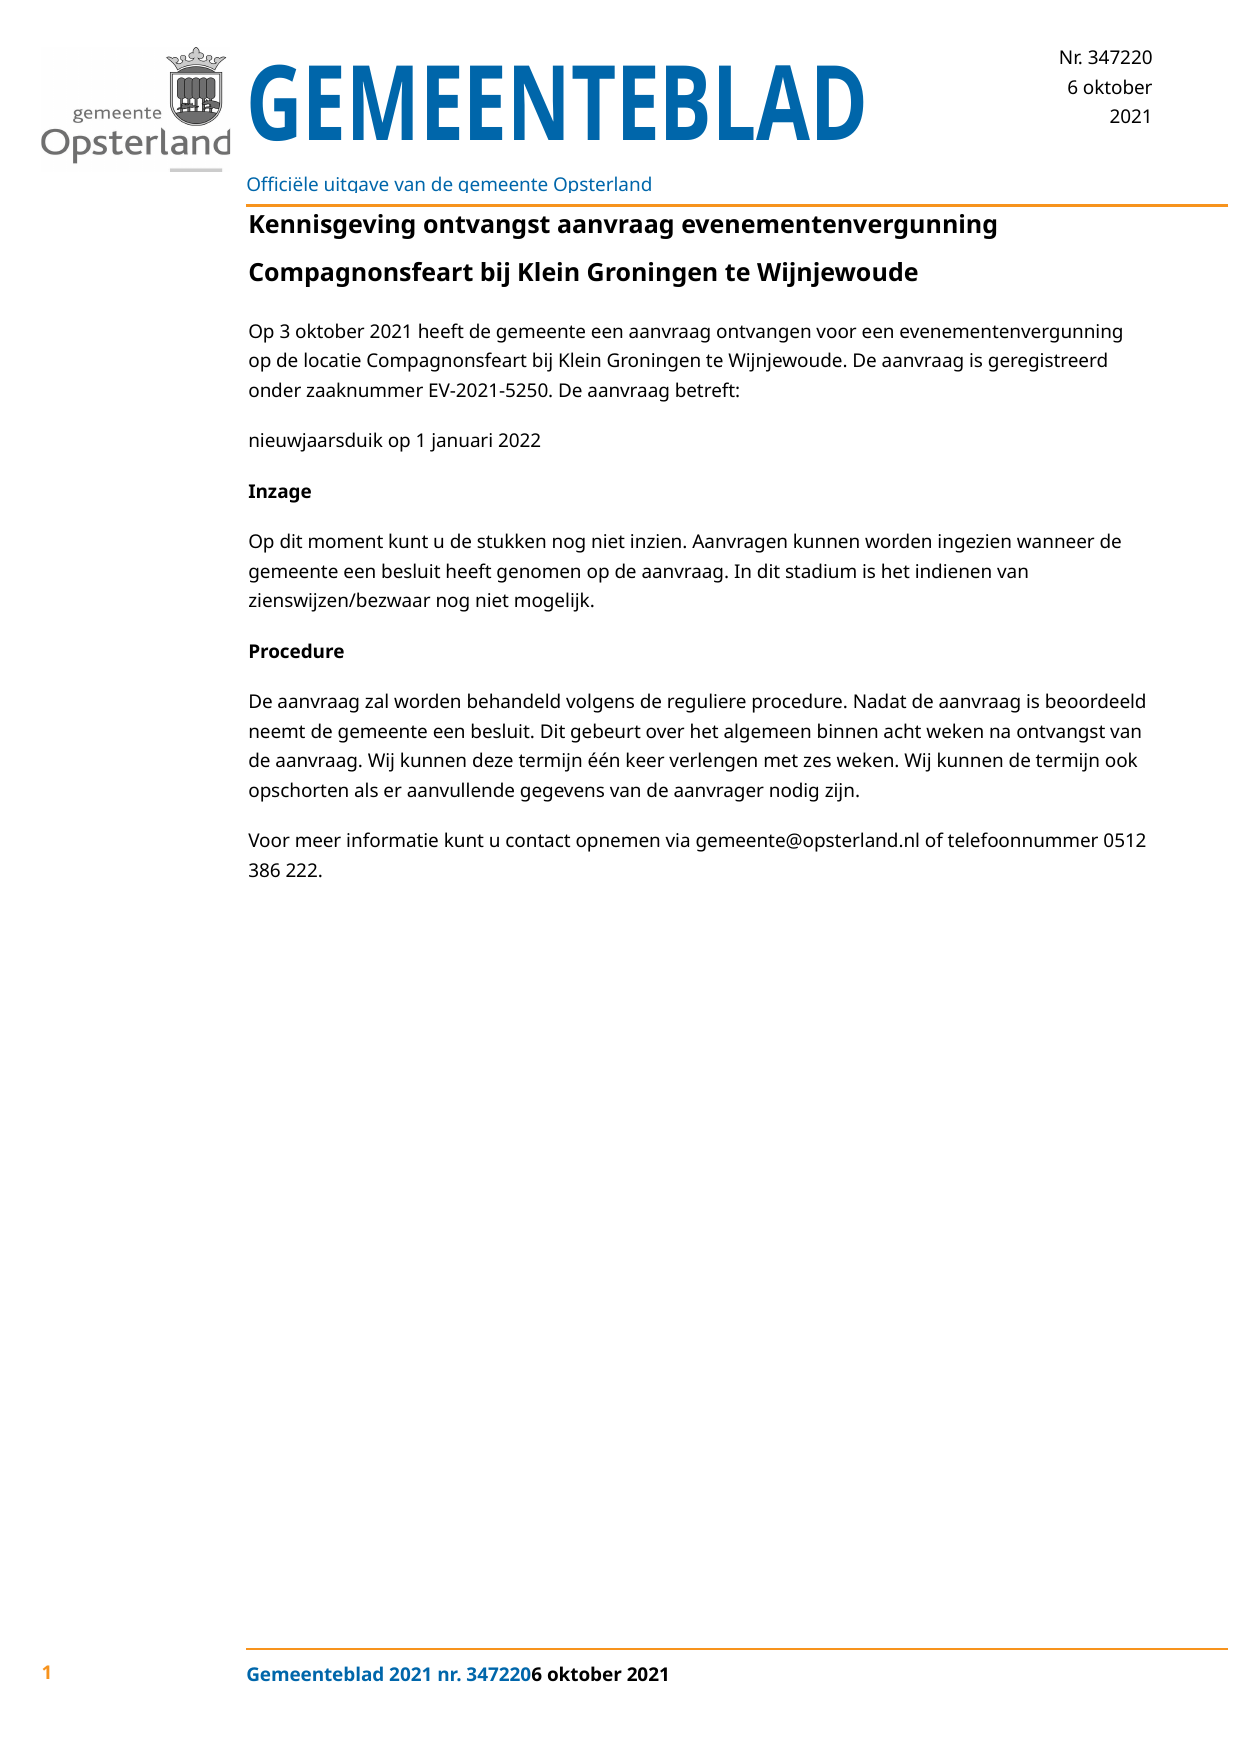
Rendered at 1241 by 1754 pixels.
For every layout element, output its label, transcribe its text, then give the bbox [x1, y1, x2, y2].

text Inzage [248, 478, 1152, 504]
text Procedure [248, 638, 1152, 664]
text Op 3 oktober 2021 heeft de gemeente een aanvraag ontvangen voor een evenementenvergunning op de locatie Compagnonsfeart bij Klein Groningen te Wijnjewoude. De aanvraag is geregistreerd onder zaaknummer EV-2021-5250. De aanvraag betreft: [248, 318, 1152, 403]
text Kennisgeving ontvangst aanvraag evenementenvergunning Compagnonsfeart bij Klein Groningen te Wijnjewoude [248, 207, 1152, 288]
text nieuwjaarsduik op 1 januari 2022 [248, 427, 1152, 453]
text De aanvraag zal worden behandeld volgens de reguliere procedure. Nadat de aanvraag is beoordeeld neemt de gemeente een besluit. Dit gebeurt over het algemeen binnen acht weken na ontvangst van de aanvraag. Wij kunnen deze termijn één keer verlengen met zes weken. Wij kunnen de termijn ook opschorten als er aanvullende gegevens van de aanvrager nodig zijn. [248, 688, 1152, 803]
picture [41, 47, 231, 172]
text Op dit moment kunt u de stukken nog niet inzien. Aanvragen kunnen worden ingezien wanneer de gemeente een besluit heeft genomen op de aanvraag. In dit stadium is het indienen van zienswijzen/bezwaar nog niet mogelijk. [248, 528, 1152, 613]
text Voor meer informatie kunt u contact opnemen via gemeente@opsterland.nl of telefoonnummer 0512 386 222. [248, 827, 1152, 883]
